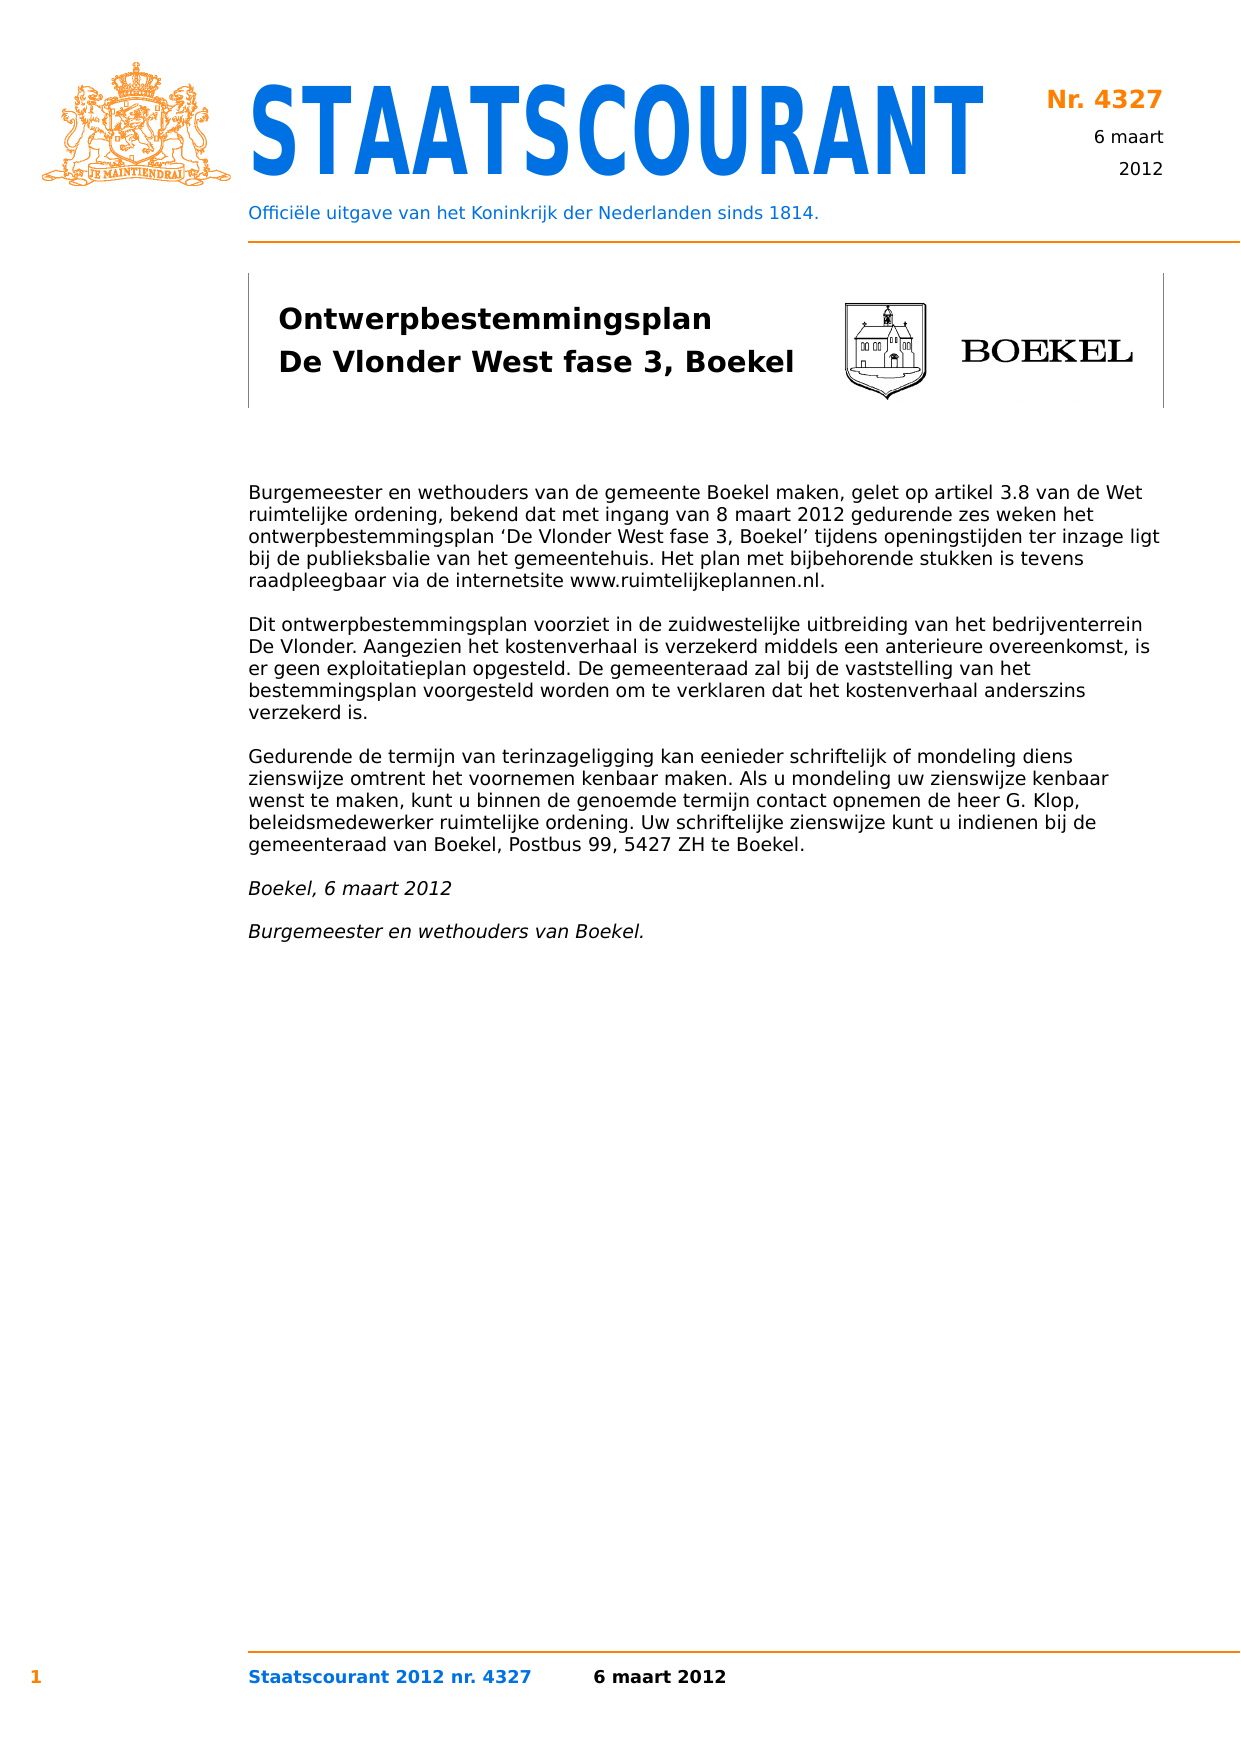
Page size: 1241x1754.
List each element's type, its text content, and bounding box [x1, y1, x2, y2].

text Dit ontwerpbestemmingsplan voorziet in de zuidwestelijke uitbreiding van het bedrijventerrein De Vlonder. Aangezien het kostenverhaal is verzekerd middels een anterieure overeenkomst, is er geen exploitatieplan opgesteld. De gemeenteraad zal bij de vaststelling van het bestemmingsplan voorgesteld worden om te verklaren dat het kostenverhaal anderszins verzekerd is. [248, 614, 1163, 724]
table_header [25, 62, 248, 241]
table_header STAATSCOURANT [248, 62, 998, 203]
subtitle Ontwerpbestemmingsplan De Vlonder West fase 3, Boekel [249, 273, 1163, 408]
picture [41, 62, 231, 186]
text Gedurende de termijn van terinzageligging kan eenieder schriftelijk of mondeling diens zienswijze omtrent het voornemen kenbaar maken. Als u mondeling uw zienswijze kenbaar wenst te maken, kunt u binnen de genoemde termijn contact opnemen de heer G. Klop, beleidsmedewerker ruimtelijke ordening. Uw schriftelijke zienswijze kunt u indienen bij de gemeenteraad van Boekel, Postbus 99, 5427 ZH te Boekel. [248, 746, 1163, 856]
table_cell 6 maart [998, 121, 1240, 153]
picture [844, 302, 1134, 403]
text Burgemeester en wethouders van Boekel. [248, 921, 1163, 943]
text Burgemeester en wethouders van de gemeente Boekel maken, gelet op artikel 3.8 van de Wet ruimtelijke ordening, bekend dat met ingang van 8 maart 2012 gedurende zes weken het ontwerpbestemmingsplan ‘De Vlonder West fase 3, Boekel’ tijdens openingstijden ter inzage ligt bij de publieksbalie van het gemeentehuis. Het plan met bijbehorende stukken is tevens raadpleegbaar via de internetsite www.ruimtelijkeplannen.nl. [248, 482, 1163, 592]
table_header Nr. 4327 [998, 62, 1240, 121]
table_cell 2012 [998, 153, 1240, 203]
table_cell Officiële uitgave van het Koninkrijk der Nederlanden sinds 1814. [248, 203, 1240, 241]
text Boekel, 6 maart 2012 [248, 878, 1163, 899]
